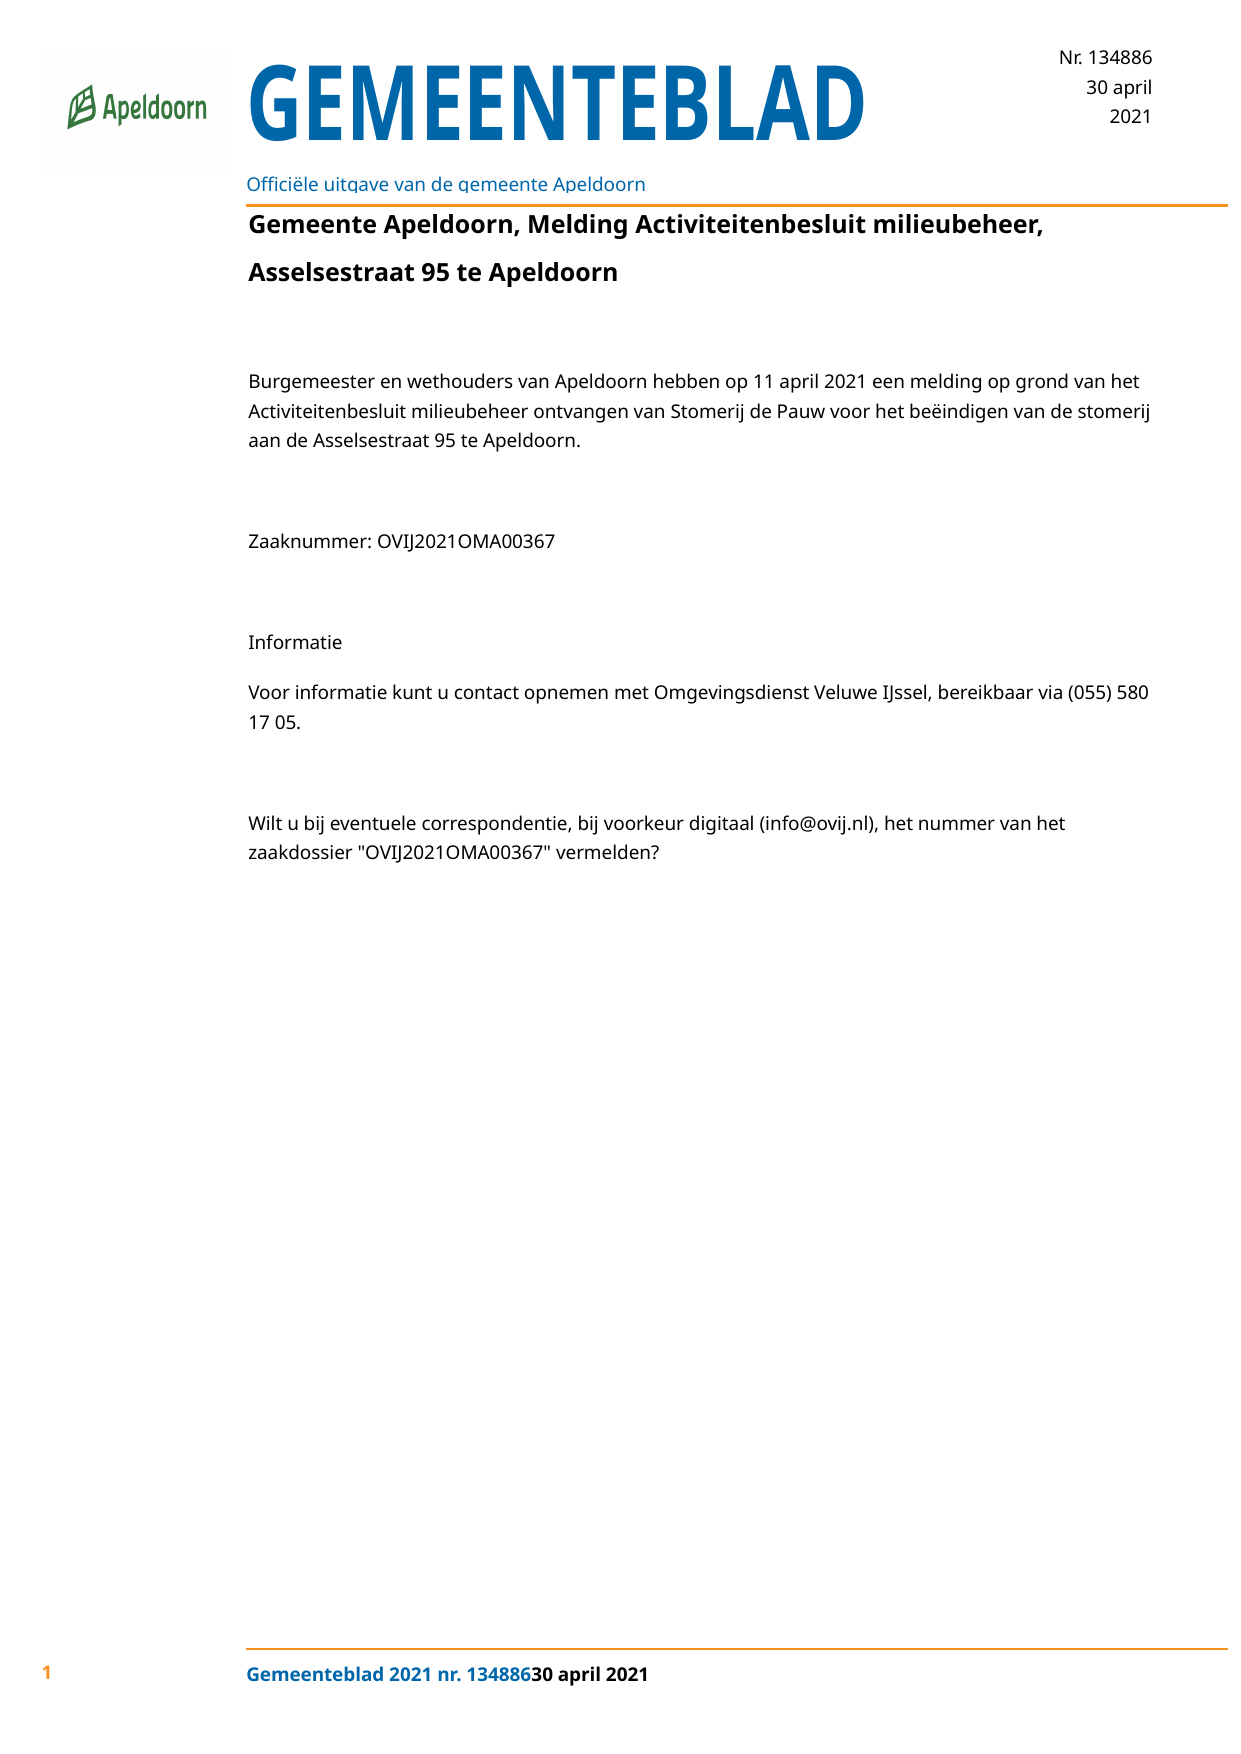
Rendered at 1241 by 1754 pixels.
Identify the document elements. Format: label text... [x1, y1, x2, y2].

picture [41, 47, 231, 172]
text Wilt u bij eventuele correspondentie, bij voorkeur digitaal (info@ovij.nl), het nummer van het zaakdossier "OVIJ2021OMA00367" vermelden? [248, 810, 1152, 865]
text Zaaknummer: OVIJ2021OMA00367 [248, 528, 1152, 554]
text Burgemeester en wethouders van Apeldoorn hebben op 11 april 2021 een melding op grond van het Activiteitenbesluit milieubeheer ontvangen van Stomerij de Pauw voor het beëindigen van de stomerij aan de Asselsestraat 95 te Apeldoorn. [248, 368, 1152, 453]
text Informatie [248, 629, 1152, 655]
text Voor informatie kunt u contact opnemen met Omgevingsdienst Veluwe IJssel, bereikbaar via (055) 580 17 05. [248, 679, 1152, 735]
text Gemeente Apeldoorn, Melding Activiteitenbesluit milieubeheer, Asselsestraat 95 te Apeldoorn [248, 207, 1152, 288]
